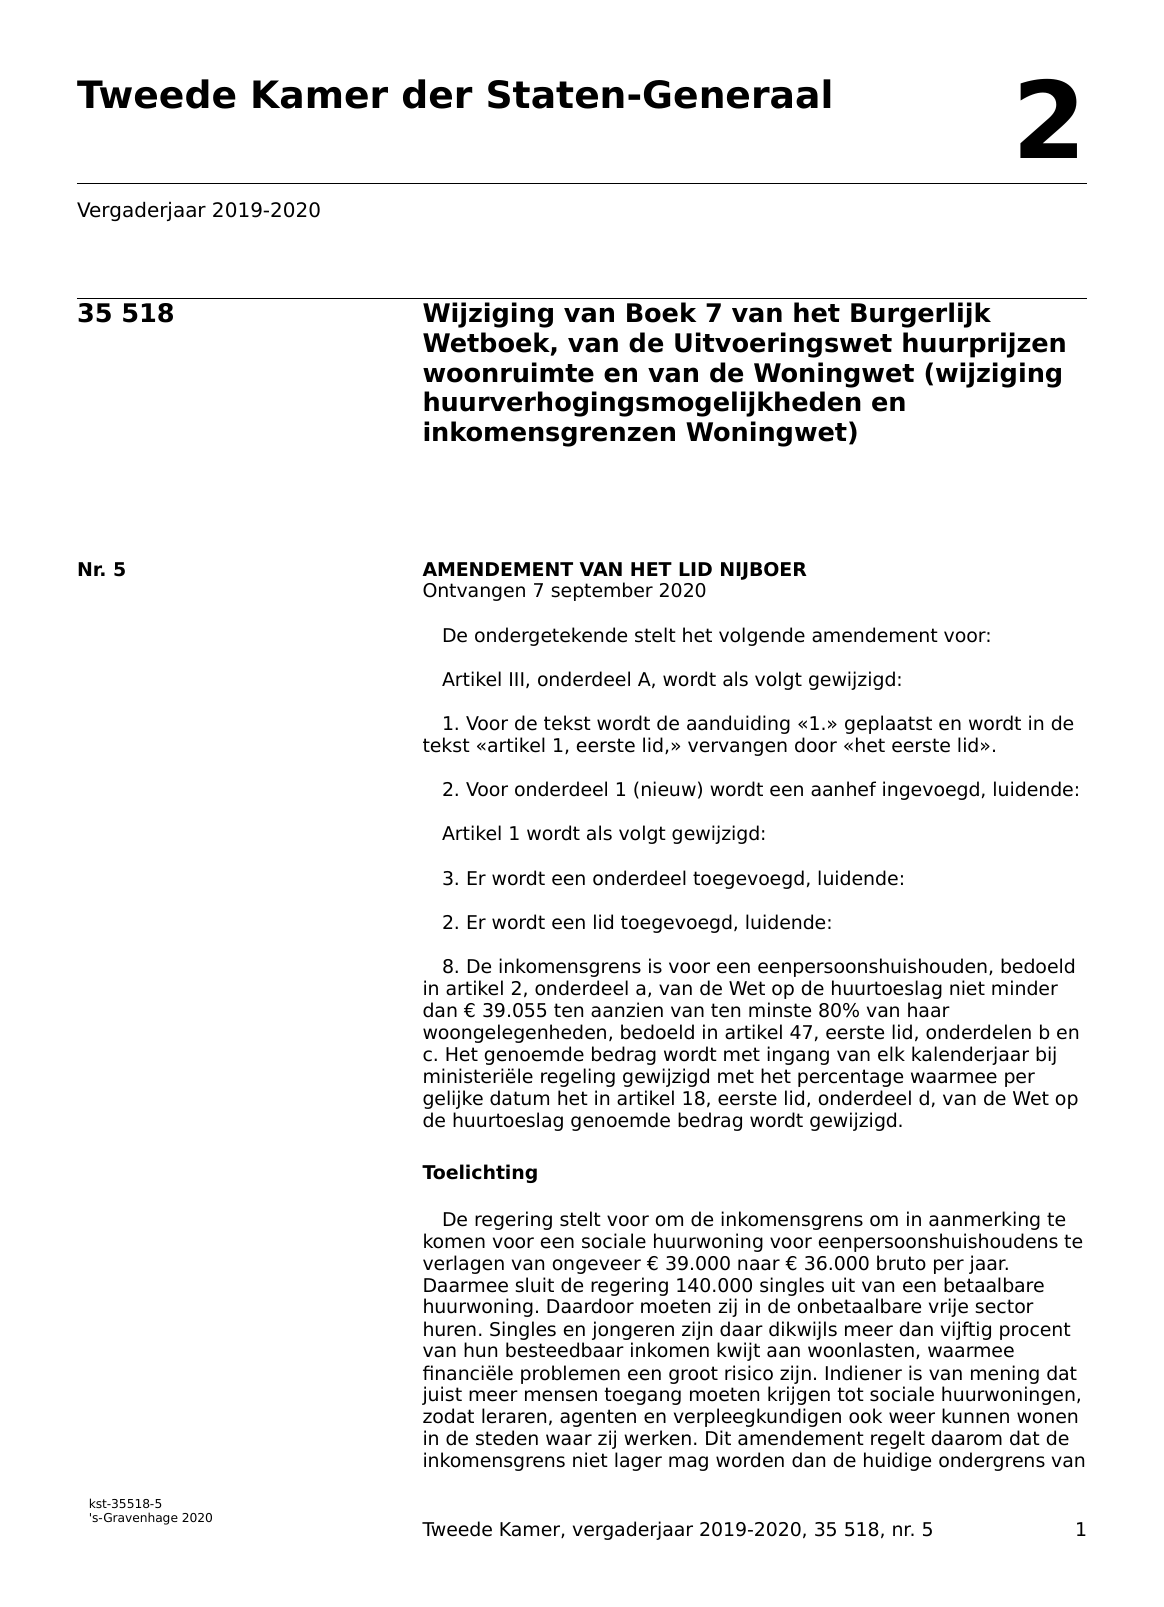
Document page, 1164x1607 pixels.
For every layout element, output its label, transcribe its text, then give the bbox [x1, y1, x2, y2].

subtitle Toelichting [422, 1162, 1087, 1183]
text kst-35518-5 [88, 1497, 323, 1511]
text 2. Er wordt een lid toegevoegd, luidende: [422, 912, 1087, 933]
text Artikel 1 wordt als volgt gewijzigd: [422, 823, 1087, 845]
table_cell Vergaderjaar 2019-2020 [77, 184, 1087, 298]
text 2. Voor onderdeel 1 (nieuw) wordt een aanhef ingevoegd, luidende: [422, 779, 1087, 801]
text 8. De inkomensgrens is voor een eenpersoonshuishouden, bedoeld in artikel 2, onderdeel a, van de Wet op de huurtoeslag niet minder dan € 39.055 ten aanzien van ten minste 80% van haar woongelegenheden, bedoeld in artikel 47, eerste lid, onderdelen b en c. Het genoemde bedrag wordt met ingang van elk kalenderjaar bij ministeriële regeling gewijzigd met het percentage waarmee per gelijke datum het in artikel 18, eerste lid, onderdeel d, van de Wet op de huurtoeslag genoemde bedrag wordt gewijzigd. [422, 956, 1087, 1132]
table_header Tweede Kamer der Staten-Generaal [77, 59, 886, 183]
text Ontvangen 7 september 2020 [422, 580, 1087, 602]
subtitle Nr. 5 AMENDEMENT VAN HET LID NIJBOER [77, 558, 1087, 580]
text Artikel III, onderdeel A, wordt als volgt gewijzigd: [422, 669, 1087, 691]
table_header 2 [886, 59, 1087, 183]
text De regering stelt voor om de inkomensgrens om in aanmerking te komen voor een sociale huurwoning voor eenpersoonshuishoudens te verlagen van ongeveer € 39.000 naar € 36.000 bruto per jaar. Daarmee sluit de regering 140.000 singles uit van een betaalbare huurwoning. Daardoor moeten zij in de onbetaalbare vrije sector huren. Singles en jongeren zijn daar dikwijls meer dan vijftig procent van hun besteedbaar inkomen kwijt aan woonlasten, waarmee financiële problemen een groot risico zijn. Indiener is van mening dat juist meer mensen toegang moeten krijgen tot sociale huurwoningen, zodat leraren, agenten en verpleegkundigen ook weer kunnen wonen in de steden waar zij werken. Dit amendement regelt daarom dat de inkomensgrens niet lager mag worden dan de huidige ondergrens van [422, 1208, 1087, 1472]
text 1. Voor de tekst wordt de aanduiding «1.» geplaatst en wordt in de tekst «artikel 1, eerste lid,» vervangen door «het eerste lid». [422, 713, 1087, 757]
text 's-Gravenhage 2020 [88, 1511, 323, 1525]
text 3. Er wordt een onderdeel toegevoegd, luidende: [422, 867, 1087, 889]
subtitle 35 518 Wijziging van Boek 7 van het Burgerlijk Wetboek, van de Uitvoeringswet huurprijzen woonruimte en van de Woningwet (wijziging huurverhogingsmogelijkheden en inkomensgrenzen Woningwet) [77, 299, 1087, 447]
text De ondergetekende stelt het volgende amendement voor: [422, 624, 1087, 647]
